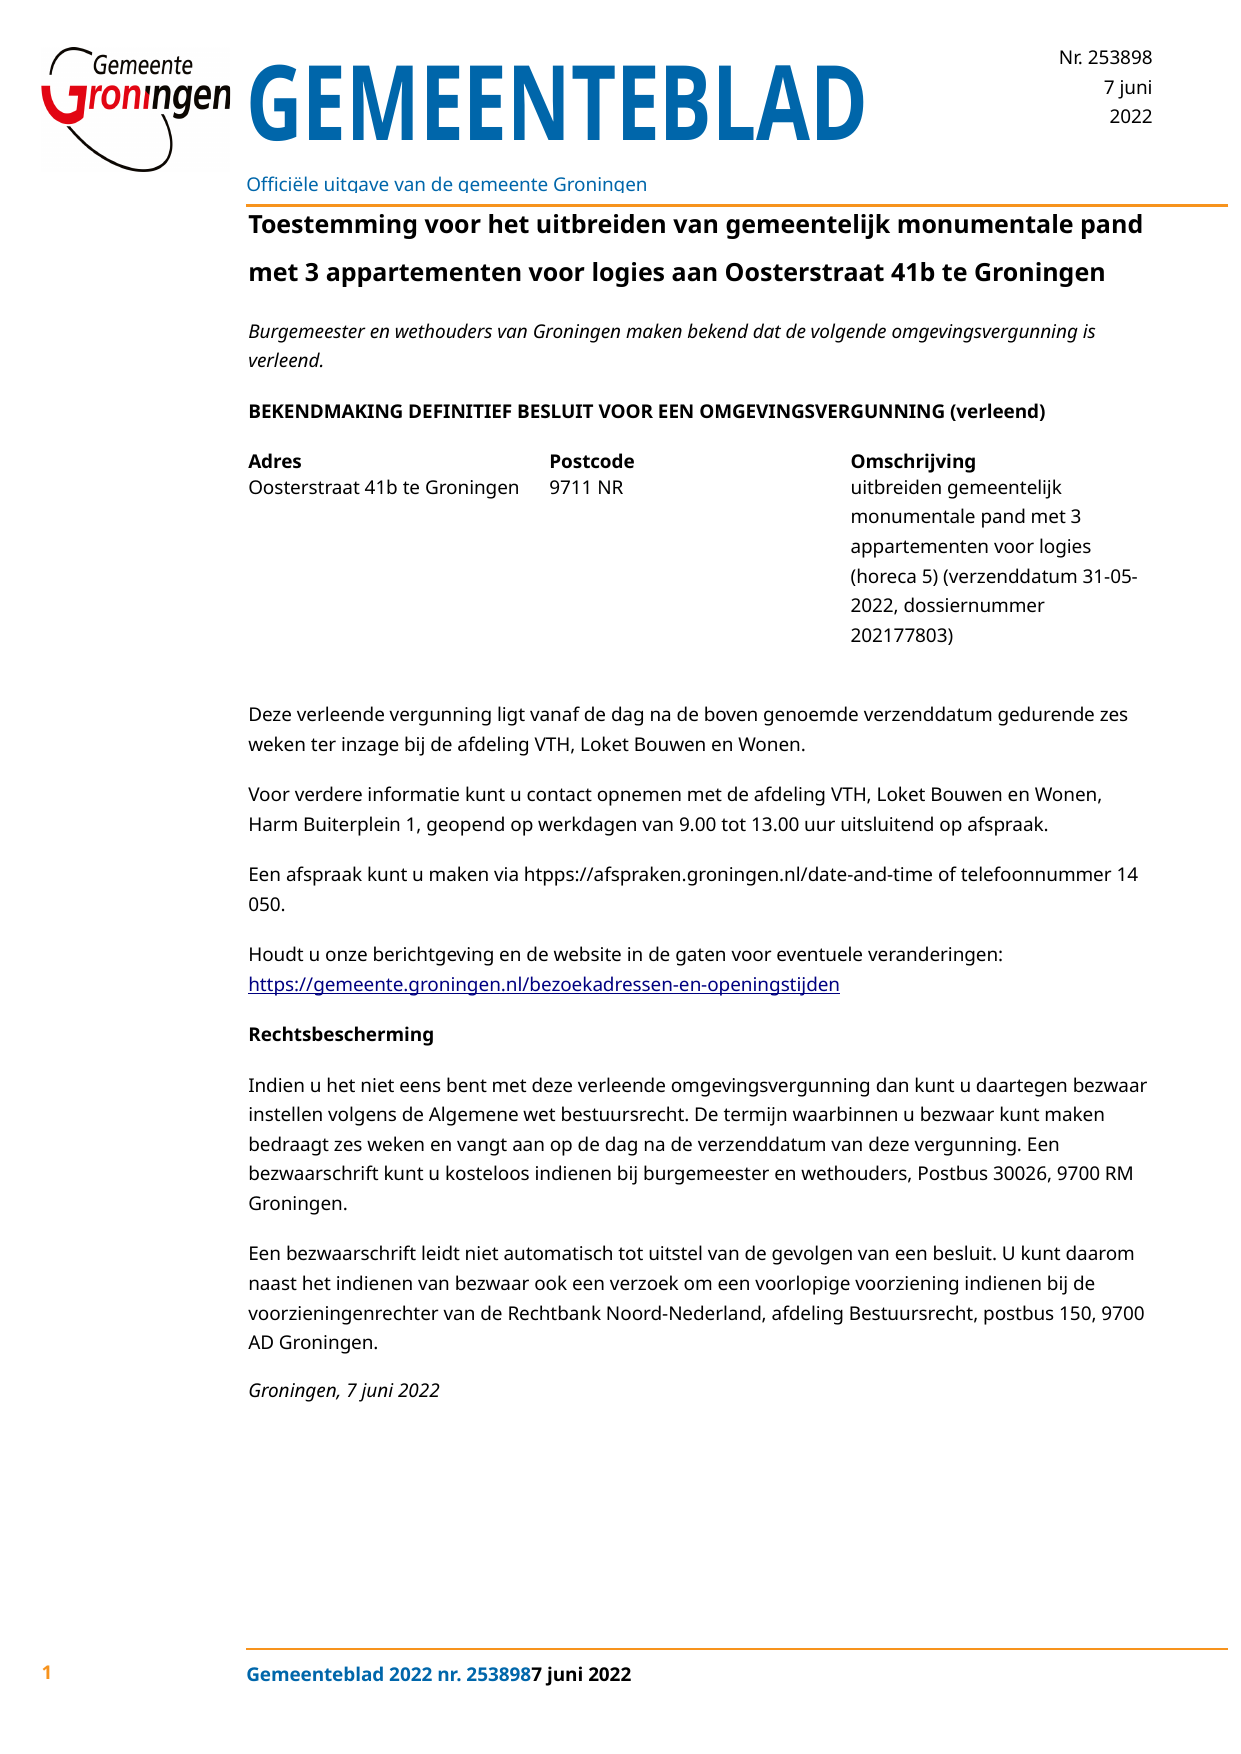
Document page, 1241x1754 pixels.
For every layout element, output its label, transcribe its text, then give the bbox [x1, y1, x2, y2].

text Toestemming voor het uitbreiden van gemeentelijk monumentale pand met 3 appartementen voor logies aan Oosterstraat 41b te Groningen [248, 207, 1152, 288]
table_header Omschrijving [850, 449, 1152, 474]
table_cell uitbreiden gemeentelijk monumentale pand met 3 appartementen voor logies (horeca 5) (verzenddatum 31-05-2022, dossiernummer 202177803) [850, 474, 1152, 648]
table_cell Oosterstraat 41b te Groningen [248, 474, 549, 648]
text BEKENDMAKING DEFINITIEF BESLUIT VOOR EEN OMGEVINGSVERGUNNING (verleend) [248, 398, 1152, 424]
table_cell 9711 NR [549, 474, 850, 648]
text Een bezwaarschrift leidt niet automatisch tot uitstel van de gevolgen van een besluit. U kunt daarom naast het indienen van bezwaar ook een verzoek om een voorlopige voorziening indienen bij de voorzieningenrechter van de Rechtbank Noord-Nederland, afdeling Bestuursrecht, postbus 150, 9700 AD Groningen. [248, 1241, 1152, 1355]
picture [41, 47, 231, 172]
text Voor verdere informatie kunt u contact opnemen met de afdeling VTH, Loket Bouwen en Wonen, Harm Buiterplein 1, geopend op werkdagen van 9.00 tot 13.00 uur uitsluitend op afspraak. [248, 781, 1152, 837]
text Rechtsbescherming [248, 1021, 1152, 1047]
text Een afspraak kunt u maken via htpps://afspraken.groningen.nl/date-and-time of telefoonnummer 14 050. [248, 861, 1152, 917]
text Houdt u onze berichtgeving en de website in de gaten voor eventuele veranderingen: https://gemeente.groningen.nl/bezoekadressen-en-openingstijden [248, 941, 1152, 997]
text Burgemeester en wethouders van Groningen maken bekend dat de volgende omgevingsvergunning is verleend. [248, 318, 1152, 373]
text Indien u het niet eens bent met deze verleende omgevingsvergunning dan kunt u daartegen bezwaar instellen volgens de Algemene wet bestuursrecht. De termijn waarbinnen u bezwaar kunt maken bedraagt zes weken en vangt aan op de dag na de verzenddatum van deze vergunning. Een bezwaarschrift kunt u kosteloos indienen bij burgemeester en wethouders, Postbus 30026, 9700 RM Groningen. [248, 1072, 1152, 1216]
text Deze verleende vergunning ligt vanaf de dag na de boven genoemde verzenddatum gedurende zes weken ter inzage bij de afdeling VTH, Loket Bouwen en Wonen. [248, 701, 1152, 757]
table_header Adres [248, 449, 549, 474]
text Groningen, 7 juni 2022 [248, 1377, 1152, 1403]
table_header Postcode [549, 449, 850, 474]
